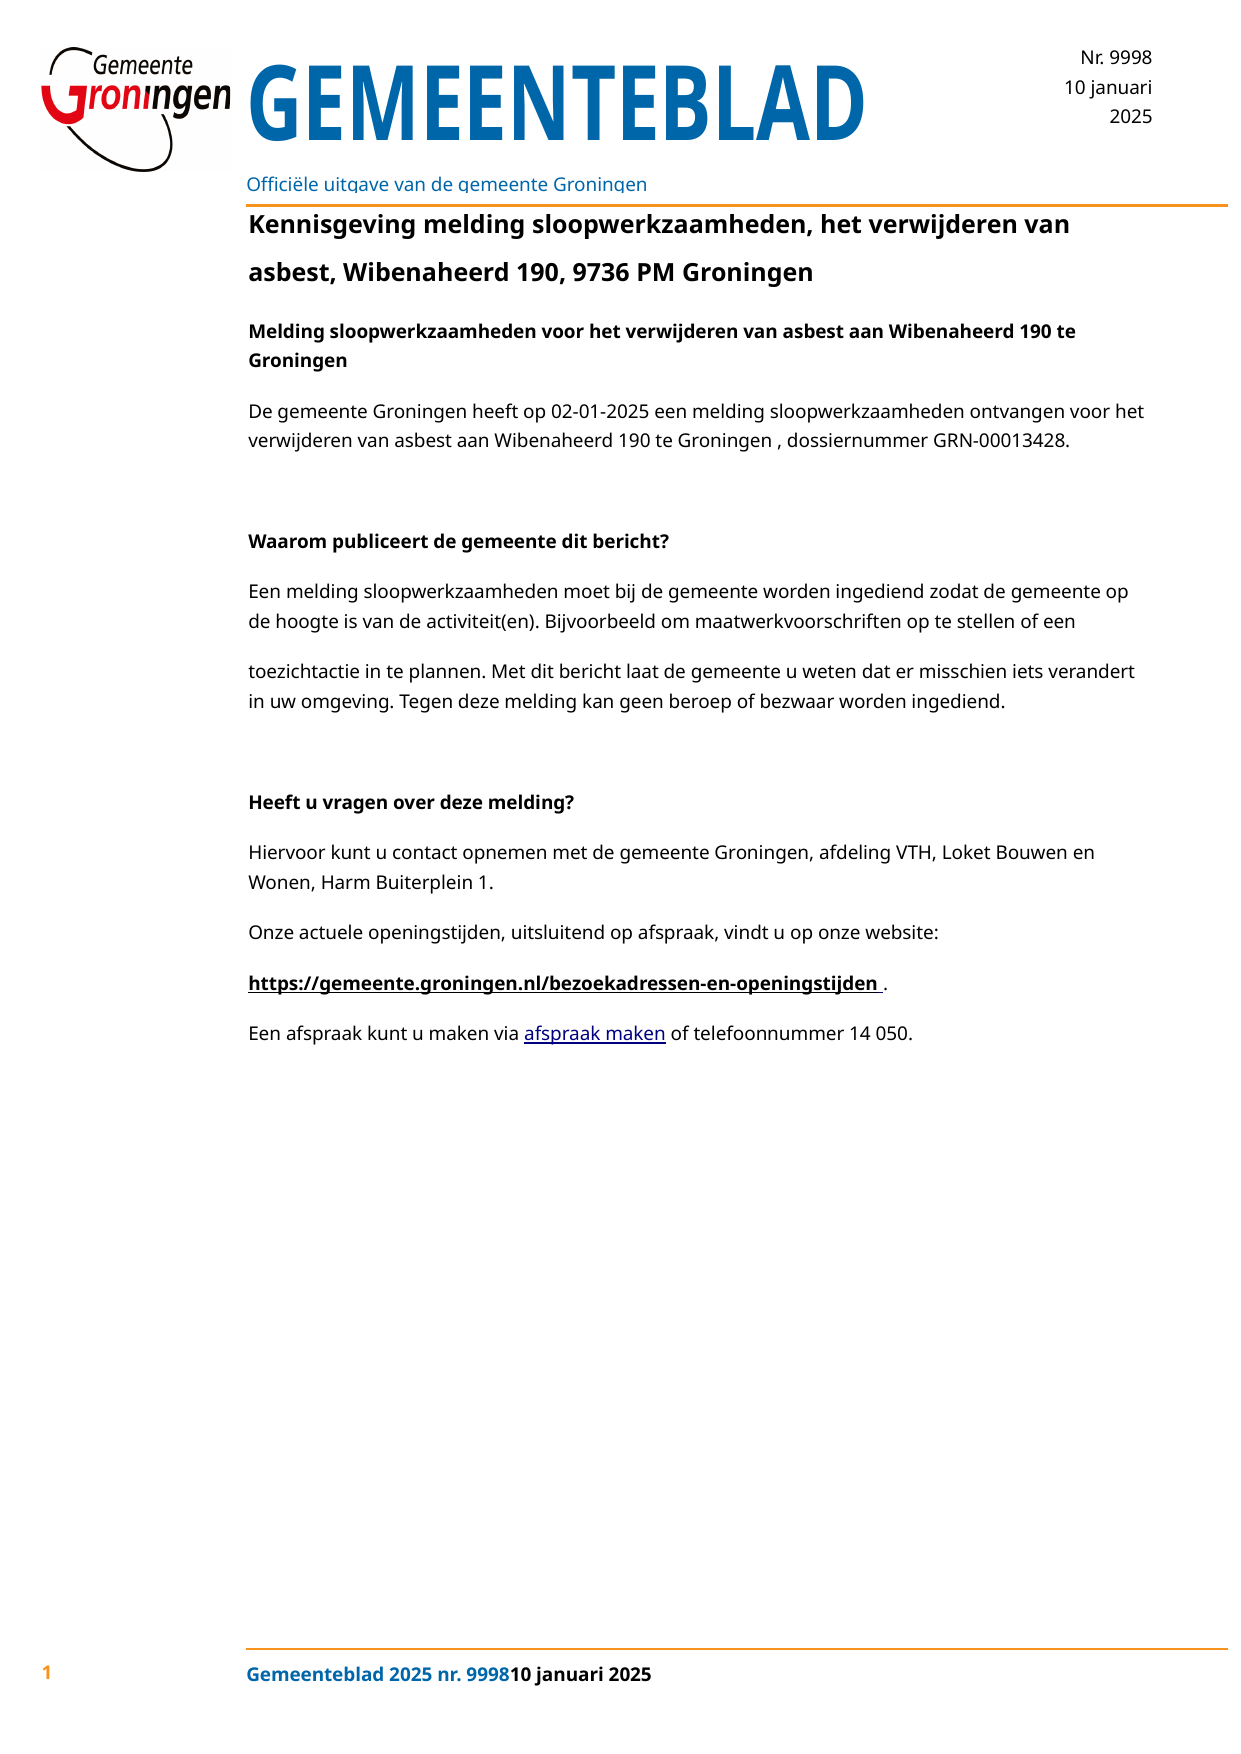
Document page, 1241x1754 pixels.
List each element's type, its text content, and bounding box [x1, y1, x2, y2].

text Kennisgeving melding sloopwerkzaamheden, het verwijderen van asbest, Wibenaheerd 190, 9736 PM Groningen [248, 207, 1152, 288]
text Heeft u vragen over deze melding? [248, 789, 1152, 815]
text toezichtactie in te plannen. Met dit bericht laat de gemeente u weten dat er misschien iets verandert in uw omgeving. Tegen deze melding kan geen beroep of bezwaar worden ingediend. [248, 659, 1152, 714]
text De gemeente Groningen heeft op 02-01-2025 een melding sloopwerkzaamheden ontvangen voor het verwijderen van asbest aan Wibenaheerd 190 te Groningen , dossiernummer GRN-00013428. [248, 398, 1152, 453]
text Onze actuele openingstijden, uitsluitend op afspraak, vindt u op onze website: [248, 919, 1152, 945]
picture [41, 47, 231, 172]
text Een melding sloopwerkzaamheden moet bij de gemeente worden ingediend zodat de gemeente op de hoogte is van de activiteit(en). Bijvoorbeeld om maatwerkvoorschriften op te stellen of een [248, 579, 1152, 634]
text Hiervoor kunt u contact opnemen met de gemeente Groningen, afdeling VTH, Loket Bouwen en Wonen, Harm Buiterplein 1. [248, 839, 1152, 895]
text Een afspraak kunt u maken via afspraak maken of telefoonnummer 14 050. [248, 1020, 1152, 1046]
text https://gemeente.groningen.nl/bezoekadressen-en-openingstijden . [248, 970, 1152, 996]
text Melding sloopwerkzaamheden voor het verwijderen van asbest aan Wibenaheerd 190 te Groningen [248, 318, 1152, 373]
text Waarom publiceert de gemeente dit bericht? [248, 528, 1152, 554]
